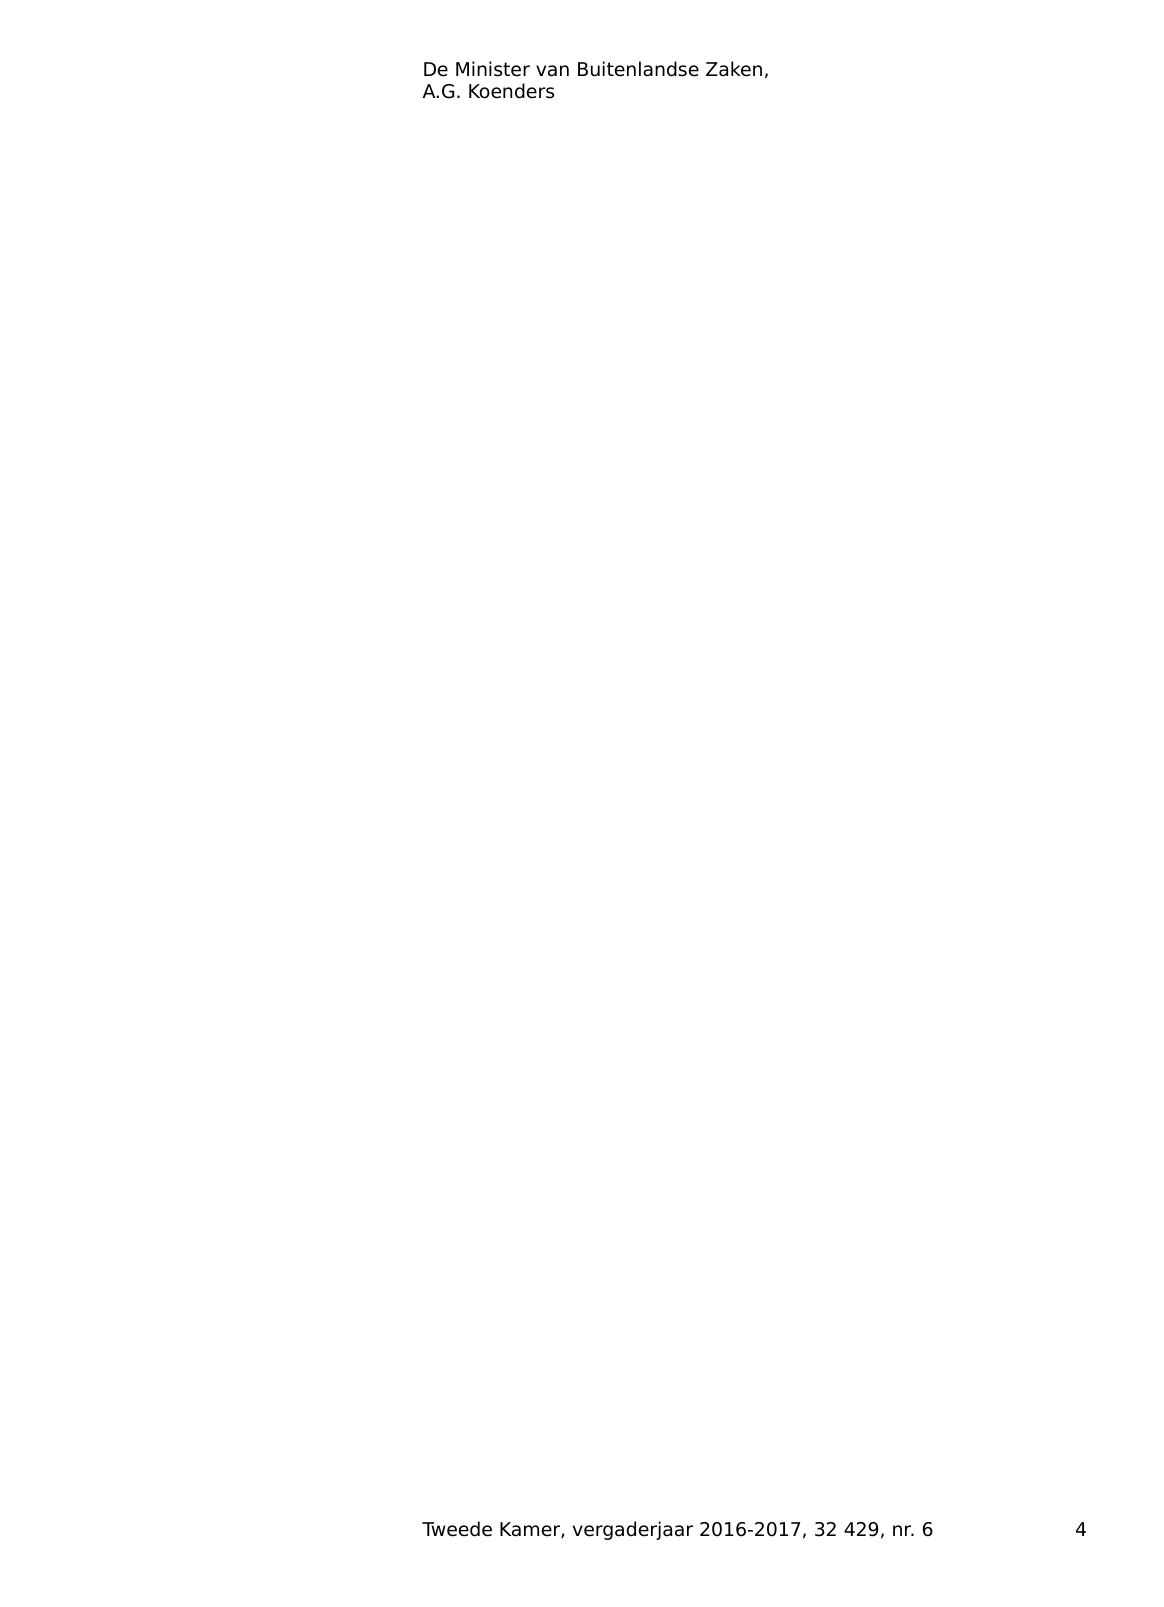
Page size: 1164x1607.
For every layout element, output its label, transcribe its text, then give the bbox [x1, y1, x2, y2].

text De Minister van Buitenlandse Zaken, A.G. Koenders [422, 59, 1087, 103]
